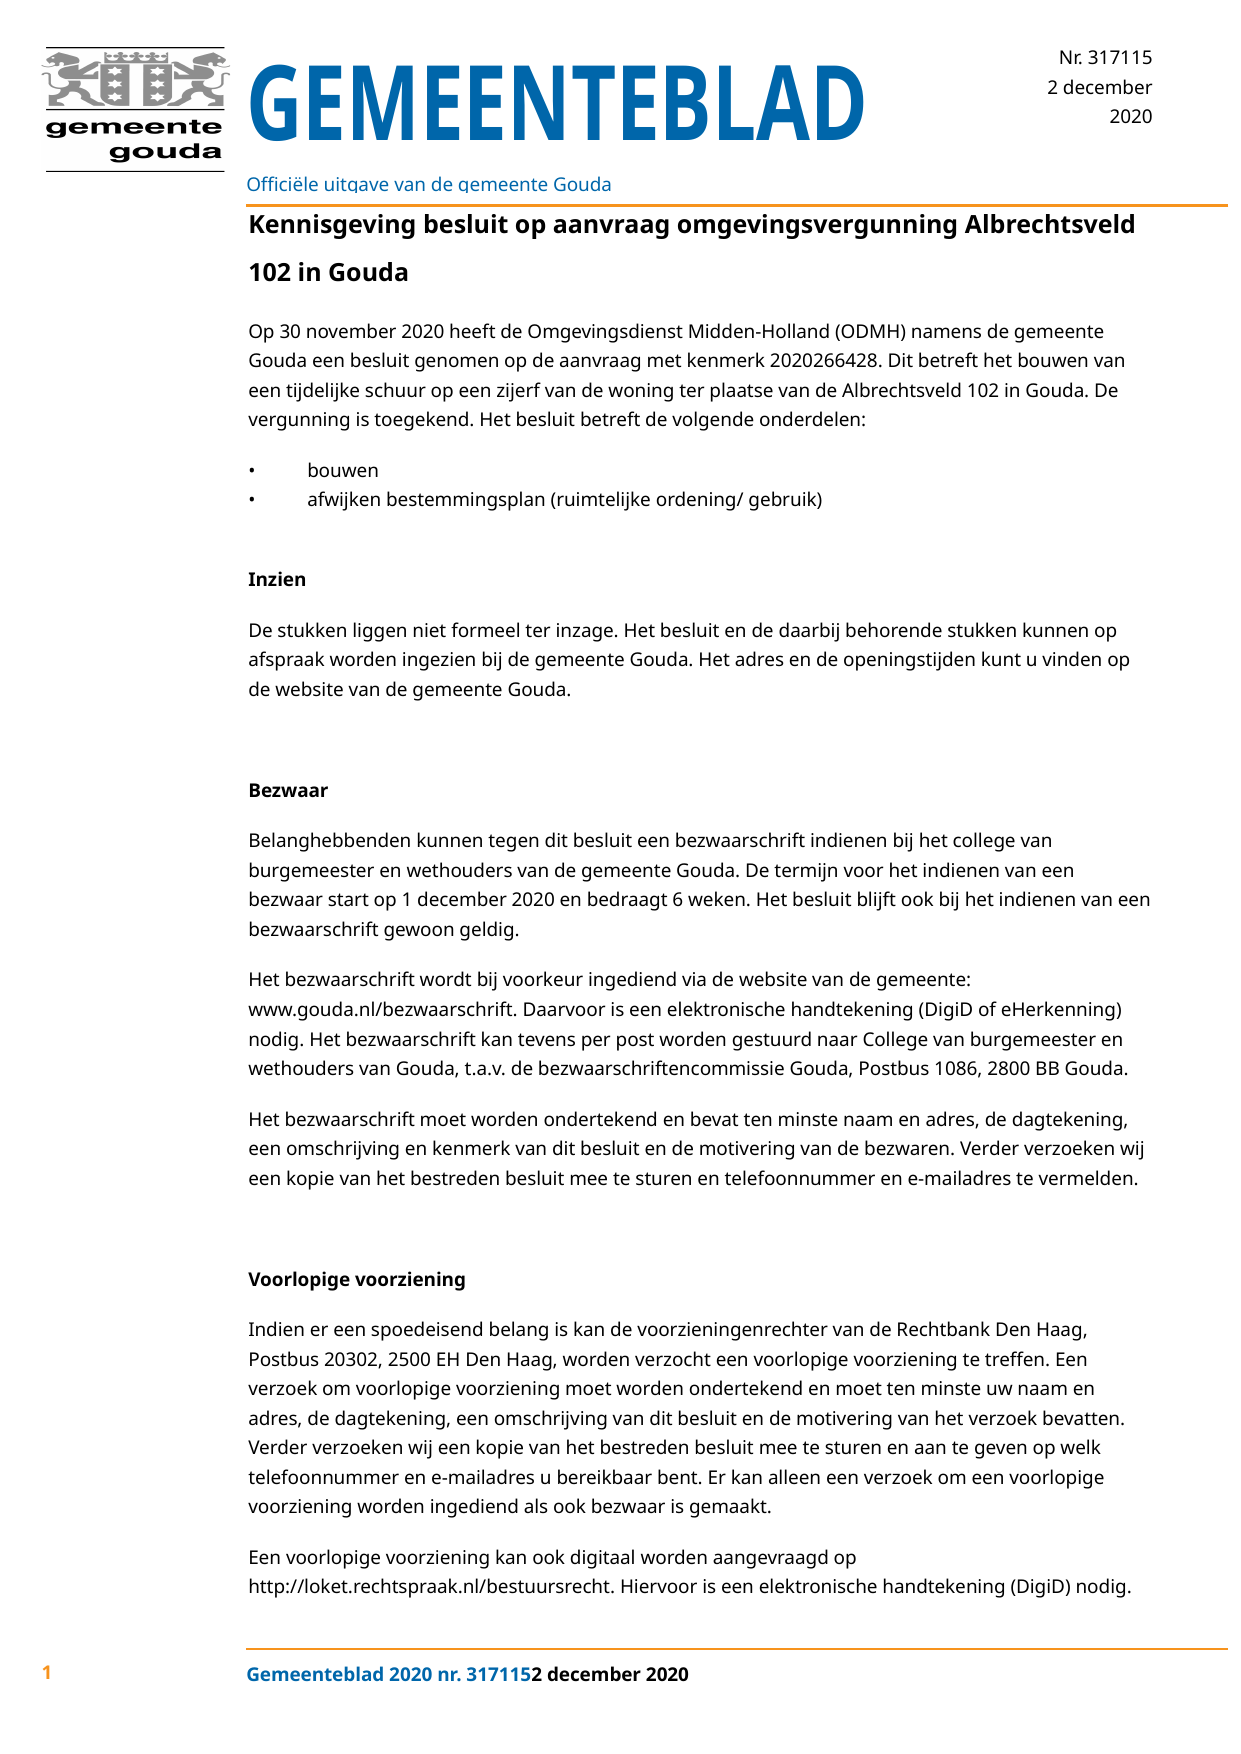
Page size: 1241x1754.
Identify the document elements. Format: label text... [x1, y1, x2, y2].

text Indien er een spoedeisend belang is kan de voorzieningenrechter van de Rechtbank Den Haag, Postbus 20302, 2500 EH Den Haag, worden verzocht een voorlopige voorziening te treffen. Een verzoek om voorlopige voorziening moet worden ondertekend en moet ten minste uw naam en adres, de dagtekening, een omschrijving van dit besluit en de motivering van het verzoek bevatten. Verder verzoeken wij een kopie van het bestreden besluit mee te sturen en aan te geven op welk telefoonnummer en e-mailadres u bereikbaar bent. Er kan alleen een verzoek om een voorlopige voorziening worden ingediend als ook bezwaar is gemaakt. [248, 1316, 1152, 1519]
text Een voorlopige voorziening kan ook digitaal worden aangevraagd op http://loket.rechtspraak.nl/bestuursrecht. Hiervoor is een elektronische handtekening (DigiD) nodig. [248, 1544, 1152, 1599]
text De stukken liggen niet formeel ter inzage. Het besluit en de daarbij behorende stukken kunnen op afspraak worden ingezien bij de gemeente Gouda. Het adres en de openingstijden kunt u vinden op de website van de gemeente Gouda. [248, 617, 1152, 702]
list afwijken bestemmingsplan (ruimtelijke ordening/ gebruik) [248, 487, 1152, 512]
text Inzien [248, 567, 1152, 592]
picture [41, 47, 231, 172]
text Op 30 november 2020 heeft de Omgevingsdienst Midden-Holland (ODMH) namens de gemeente Gouda een besluit genomen op de aanvraag met kenmerk 2020266428. Dit betreft het bouwen van een tijdelijke schuur op een zijerf van de woning ter plaatse van de Albrechtsveld 102 in Gouda. De vergunning is toegekend. Het besluit betreft de volgende onderdelen: [248, 318, 1152, 432]
text Het bezwaarschrift moet worden ondertekend en bevat ten minste naam en adres, de dagtekening, een omschrijving en kenmerk van dit besluit en de motivering van de bezwaren. Verder verzoeken wij een kopie van het bestreden besluit mee te sturen en telefoonnummer en e-mailadres te vermelden. [248, 1106, 1152, 1191]
text Belanghebbenden kunnen tegen dit besluit een bezwaarschrift indienen bij het college van burgemeester en wethouders van de gemeente Gouda. De termijn voor het indienen van een bezwaar start op 1 december 2020 en bedraagt 6 weken. Het besluit blijft ook bij het indienen van een bezwaarschrift gewoon geldig. [248, 827, 1152, 942]
text Kennisgeving besluit op aanvraag omgevingsvergunning Albrechtsveld 102 in Gouda [248, 207, 1152, 288]
text Voorlopige voorziening [248, 1266, 1152, 1292]
text Het bezwaarschrift wordt bij voorkeur ingediend via de website van de gemeente: www.gouda.nl/bezwaarschrift. Daarvoor is een elektronische handtekening (DigiD of eHerkenning) nodig. Het bezwaarschrift kan tevens per post worden gestuurd naar College van burgemeester en wethouders van Gouda, t.a.v. de bezwaarschriftencommissie Gouda, Postbus 1086, 2800 BB Gouda. [248, 967, 1152, 1081]
text Bezwaar [248, 777, 1152, 803]
list bouwen [248, 457, 1152, 483]
